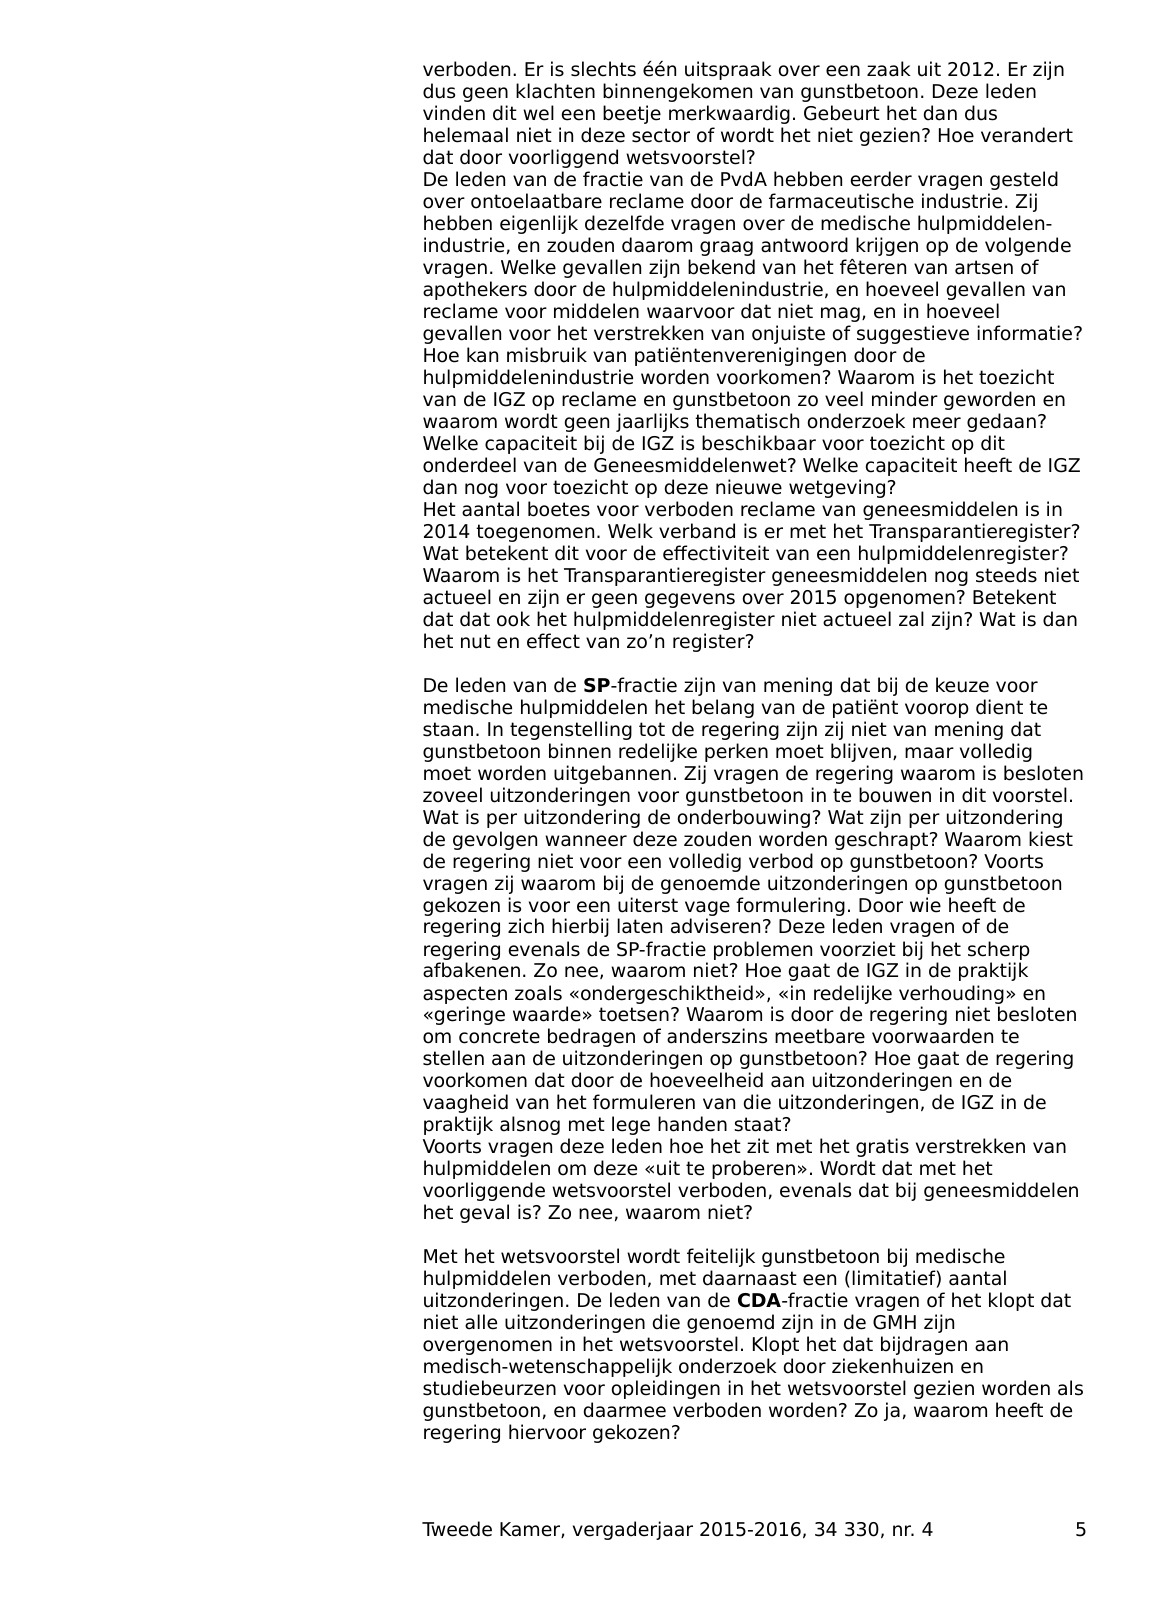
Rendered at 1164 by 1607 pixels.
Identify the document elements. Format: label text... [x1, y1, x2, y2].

text Voorts vragen deze leden hoe het zit met het gratis verstrekken van hulpmiddelen om deze «uit te proberen». Wordt dat met het voorliggende wetsvoorstel verboden, evenals dat bij geneesmiddelen het geval is? Zo nee, waarom niet? [422, 1136, 1087, 1224]
text Met het wetsvoorstel wordt feitelijk gunstbetoon bij medische hulpmiddelen verboden, met daarnaast een (limitatief) aantal uitzonderingen. De leden van de CDA-fractie vragen of het klopt dat niet alle uitzonderingen die genoemd zijn in de GMH zijn overgenomen in het wetsvoorstel. Klopt het dat bijdragen aan medisch-wetenschappelijk onderzoek door ziekenhuizen en studiebeurzen voor opleidingen in het wetsvoorstel gezien worden als gunstbetoon, en daarmee verboden worden? Zo ja, waarom heeft de regering hiervoor gekozen? [422, 1246, 1087, 1444]
text De leden van de fractie van de PvdA hebben eerder vragen gesteld over ontoelaatbare reclame door de farmaceutische industrie. Zij hebben eigenlijk dezelfde vragen over de medische hulpmiddelen-industrie, en zouden daarom graag antwoord krijgen op de volgende vragen. Welke gevallen zijn bekend van het fêteren van artsen of apothekers door de hulpmiddelenindustrie, en hoeveel gevallen van reclame voor middelen waarvoor dat niet mag, en in hoeveel gevallen voor het verstrekken van onjuiste of suggestieve informatie? Hoe kan misbruik van patiëntenverenigingen door de hulpmiddelenindustrie worden voorkomen? Waarom is het toezicht van de IGZ op reclame en gunstbetoon zo veel minder geworden en waarom wordt geen jaarlijks thematisch onderzoek meer gedaan? Welke capaciteit bij de IGZ is beschikbaar voor toezicht op dit onderdeel van de Geneesmiddelenwet? Welke capaciteit heeft de IGZ dan nog voor toezicht op deze nieuwe wetgeving? [422, 169, 1087, 499]
text Het aantal boetes voor verboden reclame van geneesmiddelen is in 2014 toegenomen. Welk verband is er met het Transparantieregister? Wat betekent dit voor de effectiviteit van een hulpmiddelenregister? Waarom is het Transparantieregister geneesmiddelen nog steeds niet actueel en zijn er geen gegevens over 2015 opgenomen? Betekent dat dat ook het hulpmiddelenregister niet actueel zal zijn? Wat is dan het nut en effect van zo’n register? [422, 499, 1087, 652]
text verboden. Er is slechts één uitspraak over een zaak uit 2012. Er zijn dus geen klachten binnengekomen van gunstbetoon. Deze leden vinden dit wel een beetje merkwaardig. Gebeurt het dan dus helemaal niet in deze sector of wordt het niet gezien? Hoe verandert dat door voorliggend wetsvoorstel? [422, 59, 1087, 169]
text De leden van de SP-fractie zijn van mening dat bij de keuze voor medische hulpmiddelen het belang van de patiënt voorop dient te staan. In tegenstelling tot de regering zijn zij niet van mening dat gunstbetoon binnen redelijke perken moet blijven, maar volledig moet worden uitgebannen. Zij vragen de regering waarom is besloten zoveel uitzonderingen voor gunstbetoon in te bouwen in dit voorstel. Wat is per uitzondering de onderbouwing? Wat zijn per uitzondering de gevolgen wanneer deze zouden worden geschrapt? Waarom kiest de regering niet voor een volledig verbod op gunstbetoon? Voorts vragen zij waarom bij de genoemde uitzonderingen op gunstbetoon gekozen is voor een uiterst vage formulering. Door wie heeft de regering zich hierbij laten adviseren? Deze leden vragen of de regering evenals de SP-fractie problemen voorziet bij het scherp afbakenen. Zo nee, waarom niet? Hoe gaat de IGZ in de praktijk aspecten zoals «ondergeschiktheid», «in redelijke verhouding» en «geringe waarde» toetsen? Waarom is door de regering niet besloten om concrete bedragen of anderszins meetbare voorwaarden te stellen aan de uitzonderingen op gunstbetoon? Hoe gaat de regering voorkomen dat door de hoeveelheid aan uitzonderingen en de vaagheid van het formuleren van die uitzonderingen, de IGZ in de praktijk alsnog met lege handen staat? [422, 675, 1087, 1136]
